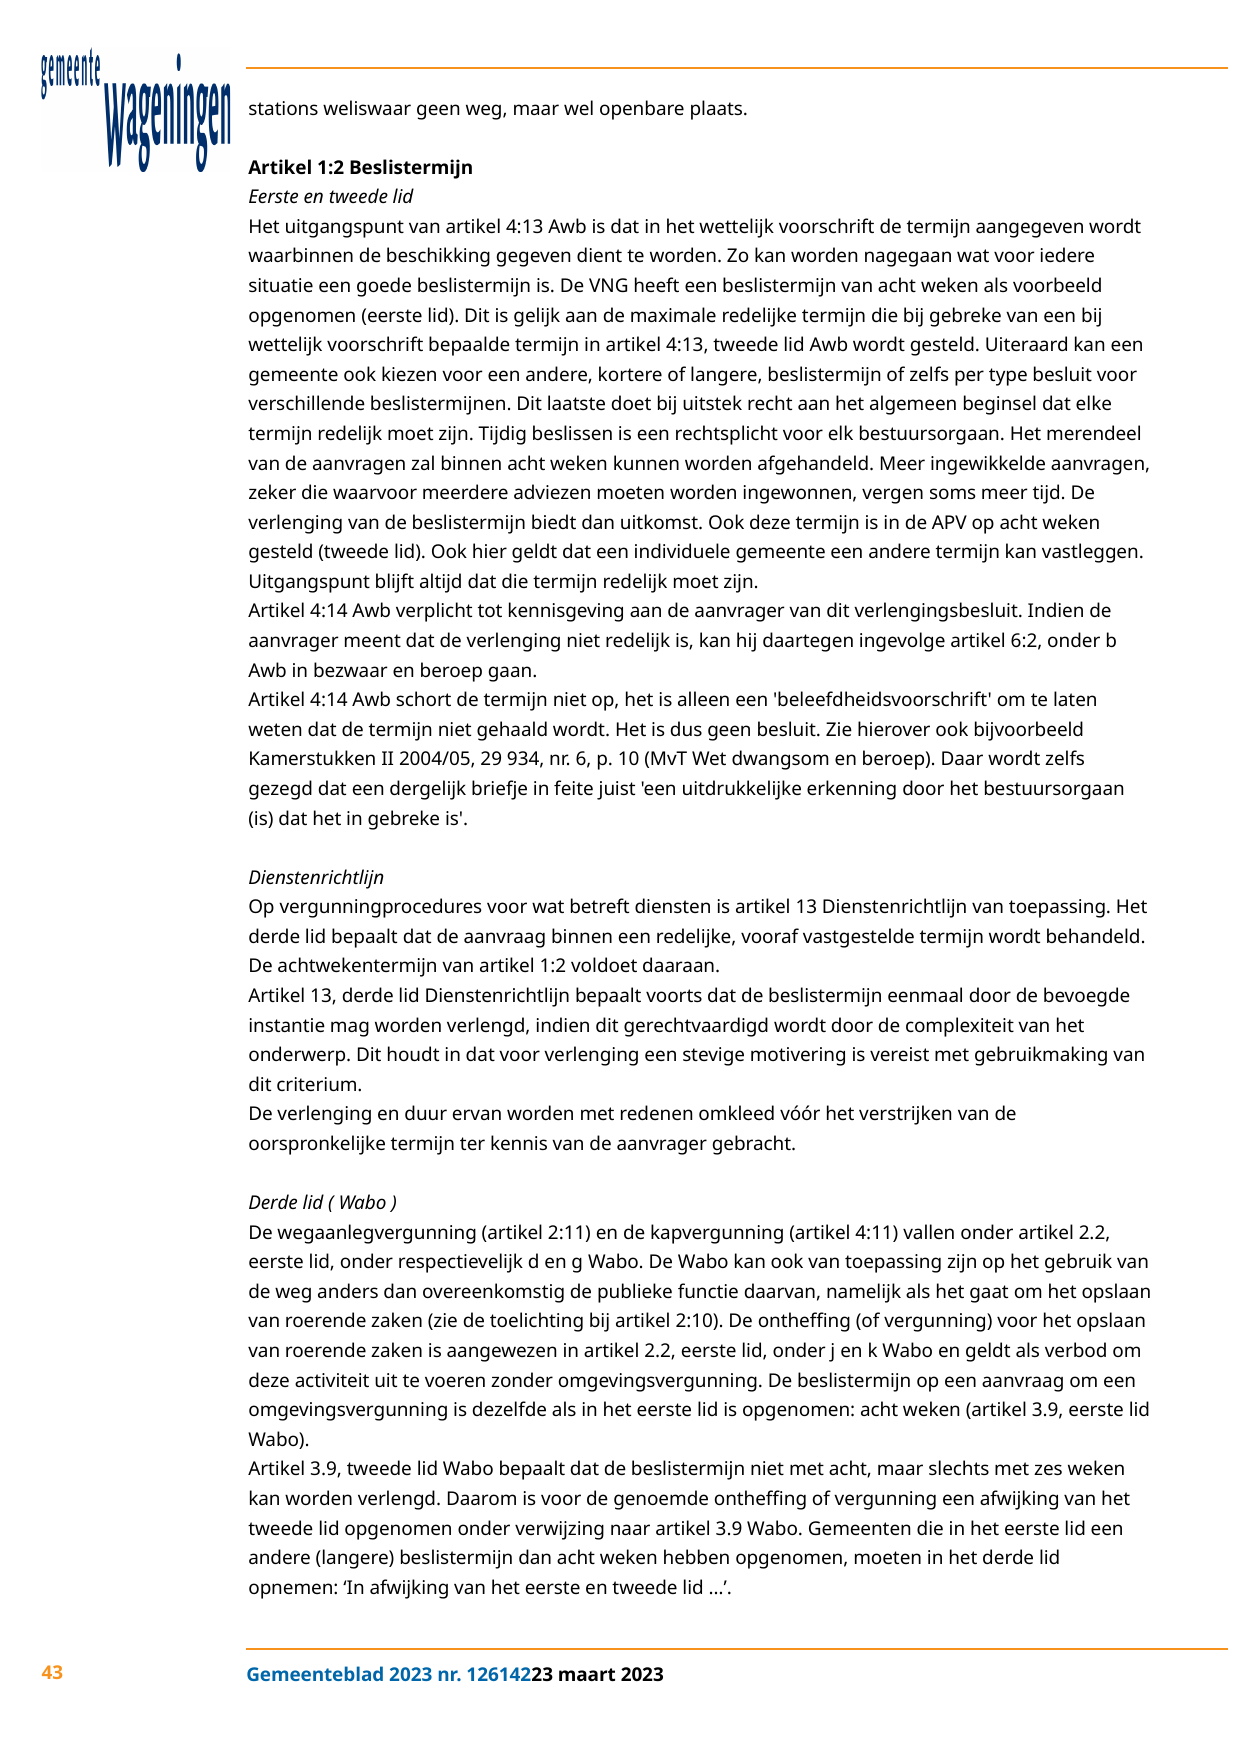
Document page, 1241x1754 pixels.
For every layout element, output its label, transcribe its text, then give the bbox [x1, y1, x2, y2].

text De wegaanlegvergunning (artikel 2:11) en de kapvergunning (artikel 4:11) vallen onder artikel 2.2, eerste lid, onder respectievelijk d en g Wabo. De Wabo kan ook van toepassing zijn op het gebruik van de weg anders dan overeenkomstig de publieke functie daarvan, namelijk als het gaat om het opslaan van roerende zaken (zie de toelichting bij artikel 2:10). De ontheffing (of vergunning) voor het opslaan van roerende zaken is aangewezen in artikel 2.2, eerste lid, onder j en k Wabo en geldt als verbod om deze activiteit uit te voeren zonder omgevingsvergunning. De beslistermijn op een aanvraag om een omgevingsvergunning is dezelfde als in het eerste lid is opgenomen: acht weken (artikel 3.9, eerste lid Wabo). [248, 1219, 1152, 1452]
text Het uitgangspunt van artikel 4:13 Awb is dat in het wettelijk voorschrift de termijn aangegeven wordt waarbinnen de beschikking gegeven dient te worden. Zo kan worden nagegaan wat voor iedere situatie een goede beslistermijn is. De VNG heeft een beslistermijn van acht weken als voorbeeld opgenomen (eerste lid). Dit is gelijk aan de maximale redelijke termijn die bij gebreke van een bij wettelijk voorschrift bepaalde termijn in artikel 4:13, tweede lid Awb wordt gesteld. Uiteraard kan een gemeente ook kiezen voor een andere, kortere of langere, beslistermijn of zelfs per type besluit voor verschillende beslistermijnen. Dit laatste doet bij uitstek recht aan het algemeen beginsel dat elke termijn redelijk moet zijn. Tijdig beslissen is een rechtsplicht voor elk bestuursorgaan. Het merendeel van de aanvragen zal binnen acht weken kunnen worden afgehandeld. Meer ingewikkelde aanvragen, zeker die waarvoor meerdere adviezen moeten worden ingewonnen, vergen soms meer tijd. De verlenging van de beslistermijn biedt dan uitkomst. Ook deze termijn is in de APV op acht weken gesteld (tweede lid). Ook hier geldt dat een individuele gemeente een andere termijn kan vastleggen. Uitgangspunt blijft altijd dat die termijn redelijk moet zijn. [248, 213, 1152, 594]
text Artikel 13, derde lid Dienstenrichtlijn bepaalt voorts dat de beslistermijn eenmaal door de bevoegde instantie mag worden verlengd, indien dit gerechtvaardigd wordt door de complexiteit van het onderwerp. Dit houdt in dat voor verlenging een stevige motivering is vereist met gebruikmaking van dit criterium. [248, 982, 1152, 1097]
text Eerste en tweede lid [248, 183, 1152, 209]
text stations weliswaar geen weg, maar wel openbare plaats. [248, 95, 1152, 121]
picture [41, 47, 231, 172]
text Artikel 1:2 Beslistermijn [248, 154, 1152, 180]
text De verlenging en duur ervan worden met redenen omkleed vóór het verstrijken van de oorspronkelijke termijn ter kennis van de aanvrager gebracht. [248, 1101, 1152, 1156]
text Dienstenrichtlijn [248, 864, 1152, 890]
text Artikel 3.9, tweede lid Wabo bepaalt dat de beslistermijn niet met acht, maar slechts met zes weken kan worden verlengd. Daarom is voor de genoemde ontheffing of vergunning een afwijking van het tweede lid opgenomen onder verwijzing naar artikel 3.9 Wabo. Gemeenten die in het eerste lid een andere (langere) beslistermijn dan acht weken hebben opgenomen, moeten in het derde lid opnemen: ‘In afwijking van het eerste en tweede lid …’. [248, 1456, 1152, 1600]
text Artikel 4:14 Awb schort de termijn niet op, het is alleen een 'beleefdheidsvoorschrift' om te laten weten dat de termijn niet gehaald wordt. Het is dus geen besluit. Zie hierover ook bijvoorbeeld Kamerstukken II 2004/05, 29 934, nr. 6, p. 10 (MvT Wet dwangsom en beroep). Daar wordt zelfs gezegd dat een dergelijk briefje in feite juist 'een uitdrukkelijke erkenning door het bestuursorgaan (is) dat het in gebreke is'. [248, 686, 1152, 831]
text Artikel 4:14 Awb verplicht tot kennisgeving aan de aanvrager van dit verlengingsbesluit. Indien de aanvrager meent dat de verlenging niet redelijk is, kan hij daartegen ingevolge artikel 6:2, onder b Awb in bezwaar en beroep gaan. [248, 598, 1152, 683]
text Op vergunningprocedures voor wat betreft diensten is artikel 13 Dienstenrichtlijn van toepassing. Het derde lid bepaalt dat de aanvraag binnen een redelijke, vooraf vastgestelde termijn wordt behandeld. De achtwekentermijn van artikel 1:2 voldoet daaraan. [248, 893, 1152, 978]
text Derde lid ( Wabo ) [248, 1189, 1152, 1215]
